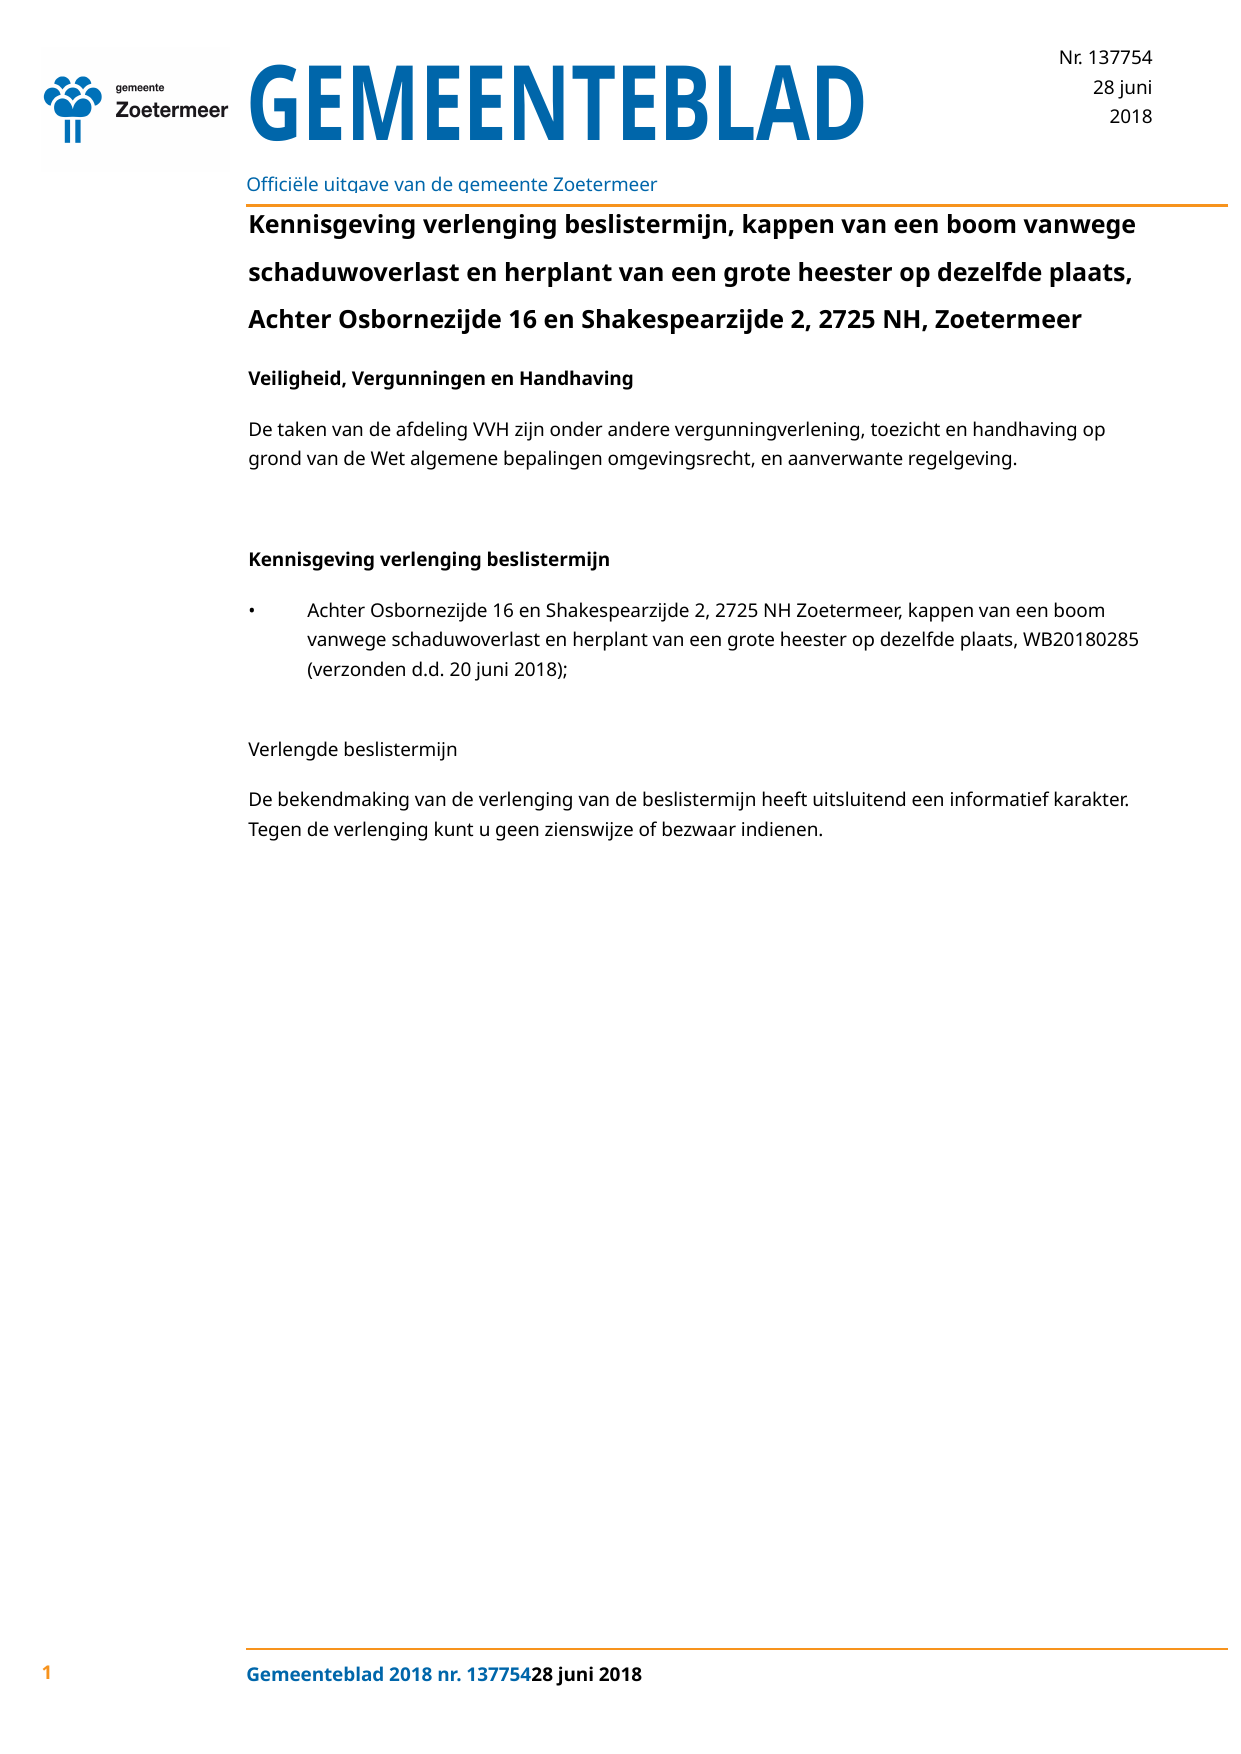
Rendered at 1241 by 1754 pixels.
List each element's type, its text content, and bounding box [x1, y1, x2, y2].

text De taken van de afdeling VVH zijn onder andere vergunningverlening, toezicht en handhaving op grond van de Wet algemene bepalingen omgevingsrecht, en aanverwante regelgeving. [248, 416, 1152, 471]
text Verlengde beslistermijn [248, 736, 1152, 762]
text Kennisgeving verlenging beslistermijn [248, 546, 1152, 572]
list Achter Osbornezijde 16 en Shakespearzijde 2, 2725 NH Zoetermeer, kappen van een boom vanwege schaduwoverlast en herplant van een grote heester op dezelfde plaats, WB20180285 (verzonden d.d. 20 juni 2018); [248, 597, 1152, 682]
picture [41, 47, 231, 172]
text Veiligheid, Vergunningen en Handhaving [248, 366, 1152, 391]
text De bekendmaking van de verlenging van de beslistermijn heeft uitsluitend een informatief karakter. Tegen de verlenging kunt u geen zienswijze of bezwaar indienen. [248, 786, 1152, 842]
text Kennisgeving verlenging beslistermijn, kappen van een boom vanwege schaduwoverlast en herplant van een grote heester op dezelfde plaats, Achter Osbornezijde 16 en Shakespearzijde 2, 2725 NH, Zoetermeer [248, 207, 1152, 336]
